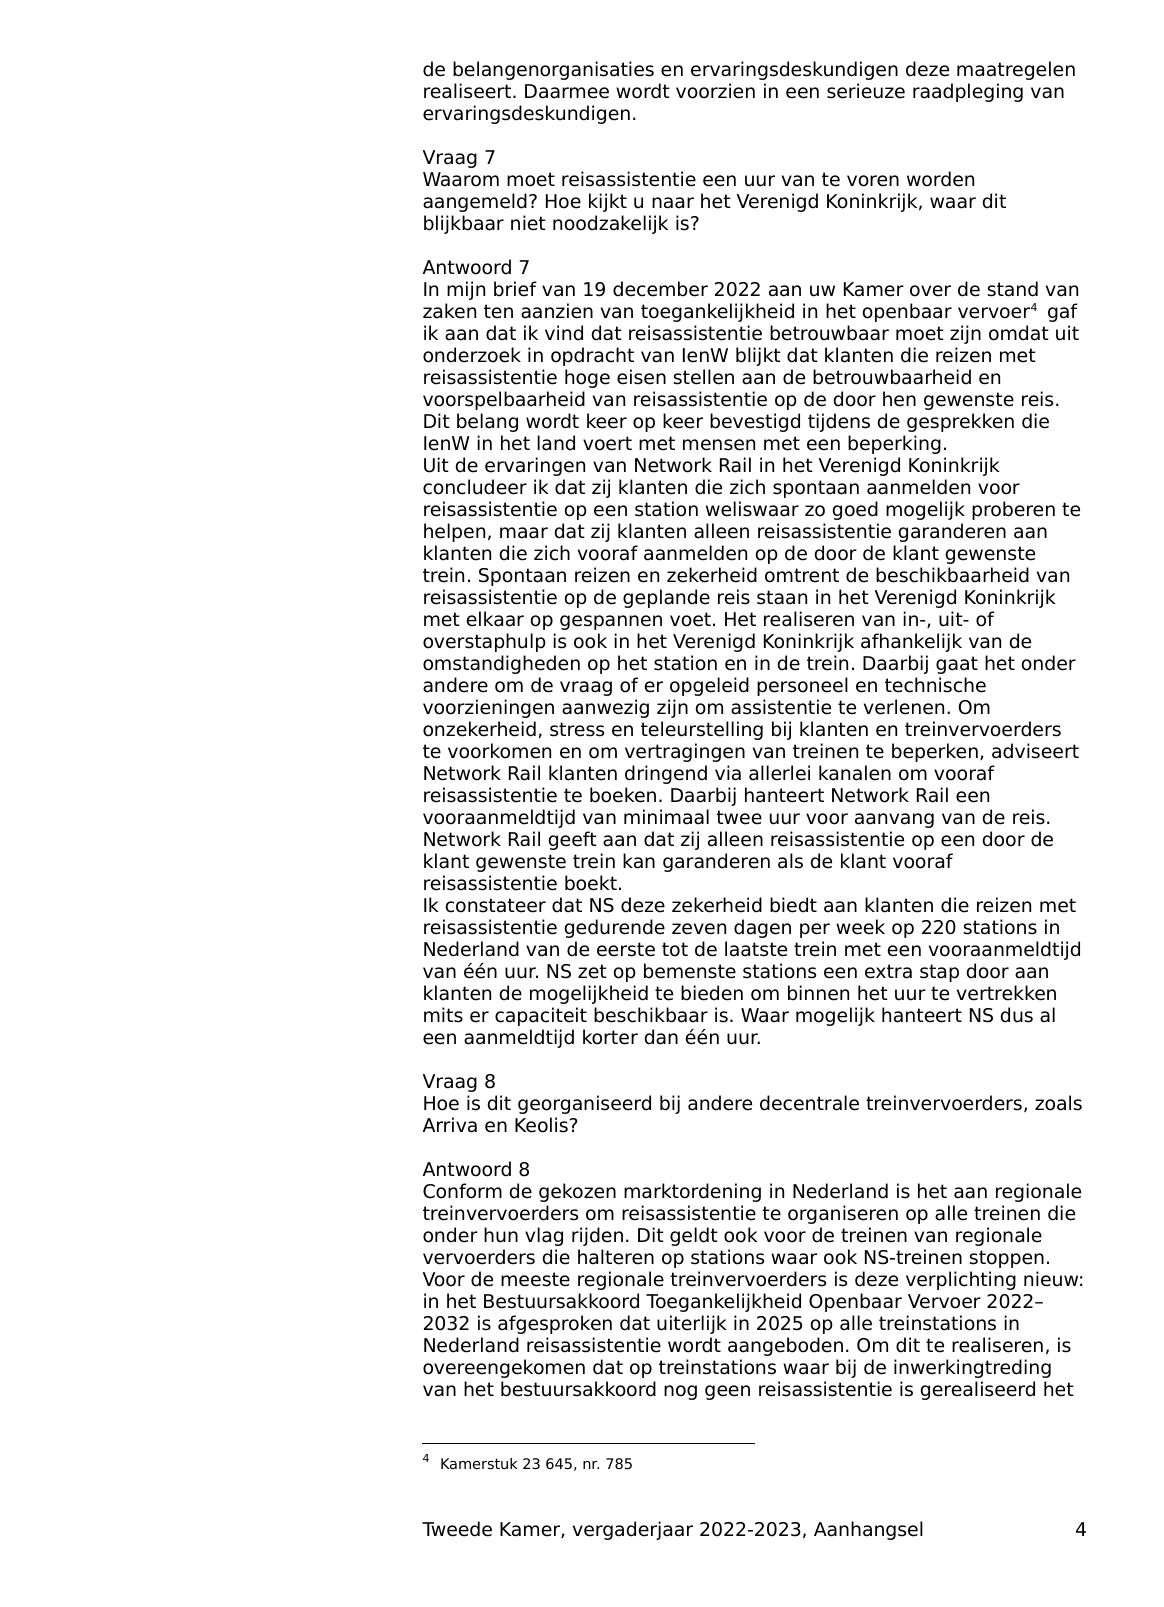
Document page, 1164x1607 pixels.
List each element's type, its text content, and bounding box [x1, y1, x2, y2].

text Uit de ervaringen van Network Rail in het Verenigd Koninkrijk concludeer ik dat zij klanten die zich spontaan aanmelden voor reisassistentie op een station weliswaar zo goed mogelijk proberen te helpen, maar dat zij klanten alleen reisassistentie garanderen aan klanten die zich vooraf aanmelden op de door de klant gewenste trein. Spontaan reizen en zekerheid omtrent de beschikbaarheid van reisassistentie op de geplande reis staan in het Verenigd Koninkrijk met elkaar op gespannen voet. Het realiseren van in-, uit- of overstaphulp is ook in het Verenigd Koninkrijk afhankelijk van de omstandigheden op het station en in de trein. Daarbij gaat het onder andere om de vraag of er opgeleid personeel en technische voorzieningen aanwezig zijn om assistentie te verlenen. Om onzekerheid, stress en teleurstelling bij klanten en treinvervoerders te voorkomen en om vertragingen van treinen te beperken, adviseert Network Rail klanten dringend via allerlei kanalen om vooraf reisassistentie te boeken. Daarbij hanteert Network Rail een vooraanmeldtijd van minimaal twee uur voor aanvang van de reis. Network Rail geeft aan dat zij alleen reisassistentie op een door de klant gewenste trein kan garanderen als de klant vooraf reisassistentie boekt. [422, 455, 1087, 895]
text Vraag 7 [422, 147, 1087, 169]
text Antwoord 8 [422, 1159, 1087, 1181]
text Kamerstuk 23 645, nr. 785 [422, 1452, 1087, 1474]
text Antwoord 7 [422, 257, 1087, 279]
text In mijn brief van 19 december 2022 aan uw Kamer over de stand van zaken ten aanzien van toegankelijkheid in het openbaar vervoer gaf ik aan dat ik vind dat reisassistentie betrouwbaar moet zijn omdat uit onderzoek in opdracht van IenW blijkt dat klanten die reizen met reisassistentie hoge eisen stellen aan de betrouwbaarheid en voorspelbaarheid van reisassistentie op de door hen gewenste reis. Dit belang wordt keer op keer bevestigd tijdens de gesprekken die IenW in het land voert met mensen met een beperking. [422, 279, 1087, 455]
text Ik constateer dat NS deze zekerheid biedt aan klanten die reizen met reisassistentie gedurende zeven dagen per week op 220 stations in Nederland van de eerste tot de laatste trein met een vooraanmeldtijd van één uur. NS zet op bemenste stations een extra stap door aan klanten de mogelijkheid te bieden om binnen het uur te vertrekken mits er capaciteit beschikbaar is. Waar mogelijk hanteert NS dus al een aanmeldtijd korter dan één uur. [422, 895, 1087, 1048]
text de belangenorganisaties en ervaringsdeskundigen deze maatregelen realiseert. Daarmee wordt voorzien in een serieuze raadpleging van ervaringsdeskundigen. [422, 59, 1087, 125]
text Vraag 8 [422, 1071, 1087, 1093]
text Hoe is dit georganiseerd bij andere decentrale treinvervoerders, zoals Arriva en Keolis? [422, 1093, 1087, 1137]
text Waarom moet reisassistentie een uur van te voren worden aangemeld? Hoe kijkt u naar het Verenigd Koninkrijk, waar dit blijkbaar niet noodzakelijk is? [422, 169, 1087, 235]
text Conform de gekozen marktordening in Nederland is het aan regionale treinvervoerders om reisassistentie te organiseren op alle treinen die onder hun vlag rijden. Dit geldt ook voor de treinen van regionale vervoerders die halteren op stations waar ook NS-treinen stoppen. Voor de meeste regionale treinvervoerders is deze verplichting nieuw: in het Bestuursakkoord Toegankelijkheid Openbaar Vervoer 2022–2032 is afgesproken dat uiterlijk in 2025 op alle treinstations in Nederland reisassistentie wordt aangeboden. Om dit te realiseren, is overeengekomen dat op treinstations waar bij de inwerkingtreding van het bestuursakkoord nog geen reisassistentie is gerealiseerd het [422, 1181, 1087, 1401]
